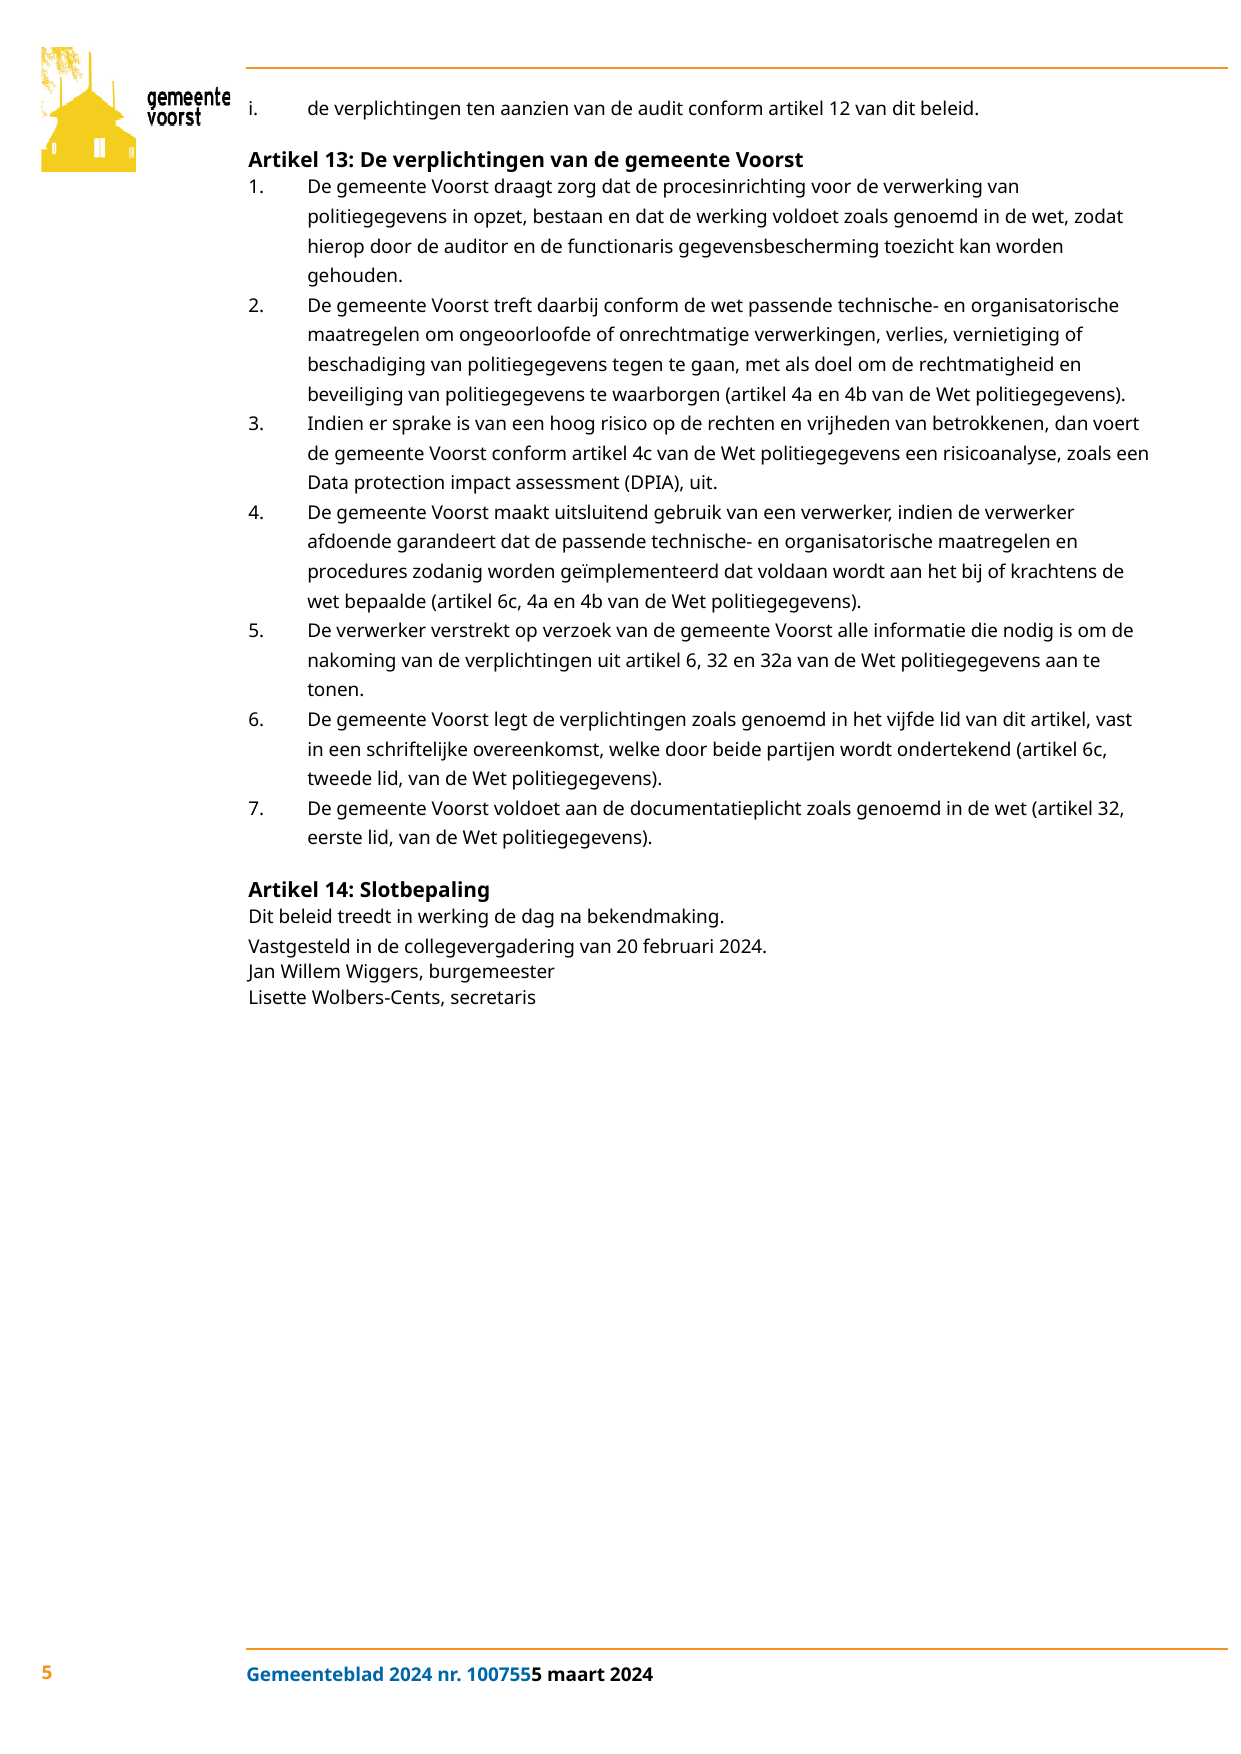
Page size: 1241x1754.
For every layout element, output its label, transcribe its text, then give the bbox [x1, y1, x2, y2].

list De gemeente Voorst voldoet aan de documentatieplicht zoals genoemd in de wet (artikel 32, eerste lid, van de Wet politiegegevens). [248, 795, 1152, 850]
text Jan Willem Wiggers, burgemeester [248, 959, 1152, 984]
text Lisette Wolbers-Cents, secretaris [248, 984, 1152, 1010]
picture [41, 47, 231, 172]
text Artikel 13: De verplichtingen van de gemeente Voorst [248, 145, 1152, 174]
list Indien er sprake is van een hoog risico op de rechten en vrijheden van betrokkenen, dan voert de gemeente Voorst conform artikel 4c van de Wet politiegegevens een risicoanalyse, zoals een Data protection impact assessment (DPIA), uit. [248, 410, 1152, 495]
list De gemeente Voorst treft daarbij conform de wet passende technische- en organisatorische maatregelen om ongeoorloofde of onrechtmatige verwerkingen, verlies, vernietiging of beschadiging van politiegegevens tegen te gaan, met als doel om de rechtmatigheid en beveiliging van politiegegevens te waarborgen (artikel 4a en 4b van de Wet politiegegevens). [248, 292, 1152, 406]
list De gemeente Voorst draagt zorg dat de procesinrichting voor de verwerking van politiegegevens in opzet, bestaan en dat de werking voldoet zoals genoemd in de wet, zodat hierop door de auditor en de functionaris gegevensbescherming toezicht kan worden gehouden. [248, 174, 1152, 288]
list de verplichtingen ten aanzien van de audit conform artikel 12 van dit beleid. [248, 95, 1152, 121]
list De verwerker verstrekt op verzoek van de gemeente Voorst alle informatie die nodig is om de nakoming van de verplichtingen uit artikel 6, 32 en 32a van de Wet politiegegevens aan te tonen. [248, 617, 1152, 702]
list De gemeente Voorst maakt uitsluitend gebruik van een verwerker, indien de verwerker afdoende garandeert dat de passende technische- en organisatorische maatregelen en procedures zodanig worden geïmplementeerd dat voldaan wordt aan het bij of krachtens de wet bepaalde (artikel 6c, 4a en 4b van de Wet politiegegevens). [248, 499, 1152, 613]
list De gemeente Voorst legt de verplichtingen zoals genoemd in het vijfde lid van dit artikel, vast in een schriftelijke overeenkomst, welke door beide partijen wordt ondertekend (artikel 6c, tweede lid, van de Wet politiegegevens). [248, 706, 1152, 791]
text Dit beleid treedt in werking de dag na bekendmaking. [248, 903, 1152, 929]
text Artikel 14: Slotbepaling [248, 875, 1152, 903]
text Vastgesteld in de collegevergadering van 20 februari 2024. [248, 933, 1152, 959]
